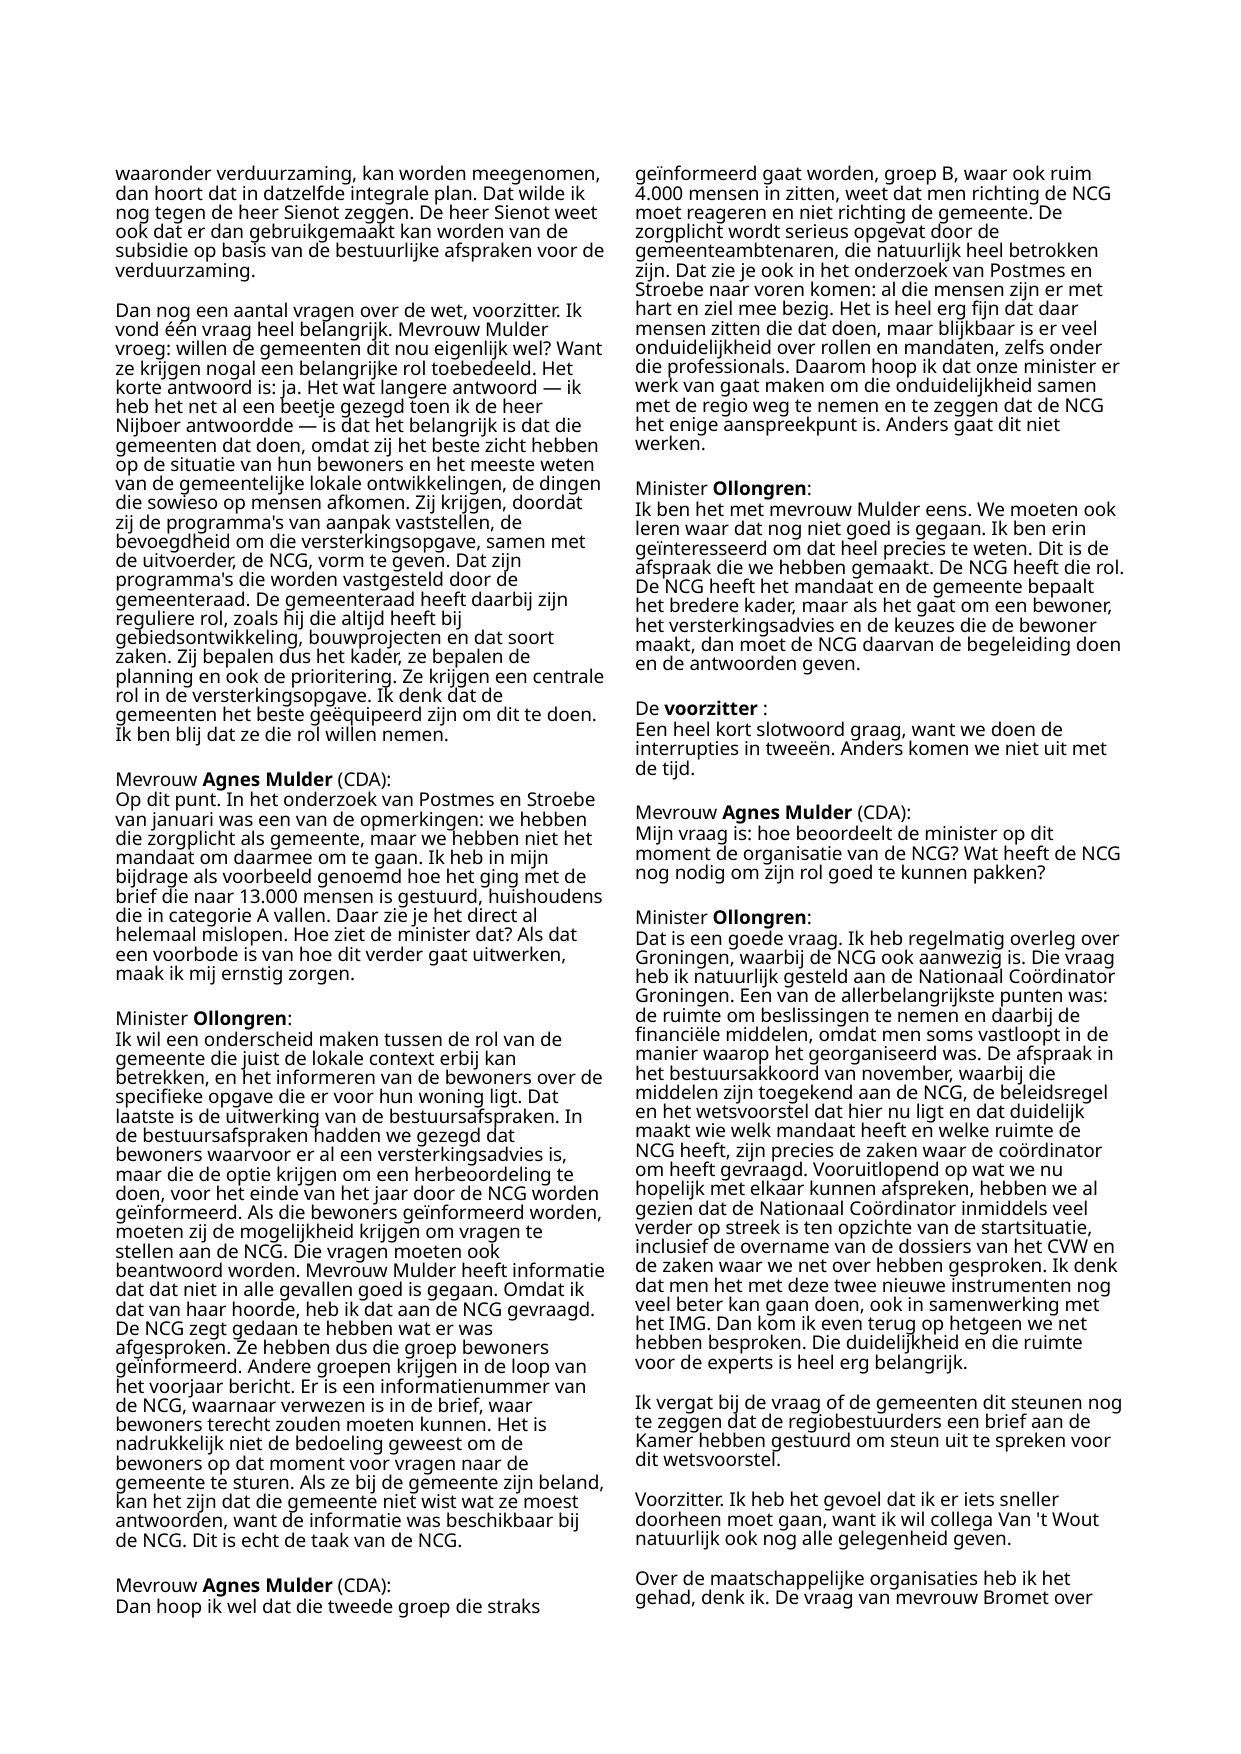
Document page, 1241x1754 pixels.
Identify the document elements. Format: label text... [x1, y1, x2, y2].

text Minister Ollongren: [115, 1005, 605, 1031]
text Minister Ollongren: [635, 904, 1125, 930]
text Ik ben het met mevrouw Mulder eens. We moeten ook leren waar dat nog niet goed is gegaan. Ik ben erin geïnteresseerd om dat heel precies te weten. Dit is de afspraak die we hebben gemaakt. De NCG heeft die rol. De NCG heeft het mandaat en de gemeente bepaalt het bredere kader, maar als het gaat om een bewoner, het versterkingsadvies en de keuzes die de bewoner maakt, dan moet de NCG daarvan de begeleiding doen en de antwoorden geven. [635, 501, 1125, 674]
text De voorzitter : [635, 695, 1125, 721]
text Mevrouw Agnes Mulder (CDA): [115, 1572, 605, 1598]
text waaronder verduurzaming, kan worden meegenomen, dan hoort dat in datzelfde integrale plan. Dat wilde ik nog tegen de heer Sienot zeggen. De heer Sienot weet ook dat er dan gebruikgemaakt kan worden van de subsidie op basis van de bestuurlijke afspraken voor de verduurzaming. [115, 165, 605, 281]
text Mevrouw Agnes Mulder (CDA): [115, 766, 605, 791]
text Ik vergat bij de vraag of de gemeenten dit steunen nog te zeggen dat de regiobestuurders een brief aan de Kamer hebben gestuurd om steun uit te spreken voor dit wetsvoorstel. [635, 1394, 1125, 1471]
text Een heel kort slotwoord graag, want we doen de interrupties in tweeën. Anders komen we niet uit met de tijd. [635, 721, 1125, 779]
text Ik wil een onderscheid maken tussen de rol van de gemeente die juist de lokale context erbij kan betrekken, en het informeren van de bewoners over de specifieke opgave die er voor hun woning ligt. Dat laatste is de uitwerking van de bestuursafspraken. In de bestuursafspraken hadden we gezegd dat bewoners waarvoor er al een versterkingsadvies is, maar die de optie krijgen om een herbeoordeling te doen, voor het einde van het jaar door de NCG worden geïnformeerd. Als die bewoners geïnformeerd worden, moeten zij de mogelijkheid krijgen om vragen te stellen aan de NCG. Die vragen moeten ook beantwoord worden. Mevrouw Mulder heeft informatie dat dat niet in alle gevallen goed is gegaan. Omdat ik dat van haar hoorde, heb ik dat aan de NCG gevraagd. De NCG zegt gedaan te hebben wat er was afgesproken. Ze hebben dus die groep bewoners geïnformeerd. Andere groepen krijgen in de loop van het voorjaar bericht. Er is een informatienummer van de NCG, waarnaar verwezen is in de brief, waar bewoners terecht zouden moeten kunnen. Het is nadrukkelijk niet de bedoeling geweest om de bewoners op dat moment voor vragen naar de gemeente te sturen. Als ze bij de gemeente zijn beland, kan het zijn dat die gemeente niet wist wat ze moest antwoorden, want de informatie was beschikbaar bij de NCG. Dit is echt de taak van de NCG. [115, 1031, 605, 1551]
text geïnformeerd gaat worden, groep B, waar ook ruim 4.000 mensen in zitten, weet dat men richting de NCG moet reageren en niet richting de gemeente. De zorgplicht wordt serieus opgevat door de gemeenteambtenaren, die natuurlijk heel betrokken zijn. Dat zie je ook in het onderzoek van Postmes en Stroebe naar voren komen: al die mensen zijn er met hart en ziel mee bezig. Het is heel erg fijn dat daar mensen zitten die dat doen, maar blijkbaar is er veel onduidelijkheid over rollen en mandaten, zelfs onder die professionals. Daarom hoop ik dat onze minister er werk van gaat maken om die onduidelijkheid samen met de regio weg te nemen en te zeggen dat de NCG het enige aanspreekpunt is. Anders gaat dit niet werken. [635, 165, 1125, 454]
text Over de maatschappelijke organisaties heb ik het gehad, denk ik. De vraag van mevrouw Bromet over [635, 1570, 1125, 1608]
text Voorzitter. Ik heb het gevoel dat ik er iets sneller doorheen moet gaan, want ik wil collega Van 't Wout natuurlijk ook nog alle gelegenheid geven. [635, 1491, 1125, 1549]
text Minister Ollongren: [635, 475, 1125, 501]
text Dat is een goede vraag. Ik heb regelmatig overleg over Groningen, waarbij de NCG ook aanwezig is. Die vraag heb ik natuurlijk gesteld aan de Nationaal Coördinator Groningen. Een van de allerbelangrijkste punten was: de ruimte om beslissingen te nemen en daarbij de financiële middelen, omdat men soms vastloopt in de manier waarop het georganiseerd was. De afspraak in het bestuursakkoord van november, waarbij die middelen zijn toegekend aan de NCG, de beleidsregel en het wetsvoorstel dat hier nu ligt en dat duidelijk maakt wie welk mandaat heeft en welke ruimte de NCG heeft, zijn precies de zaken waar de coördinator om heeft gevraagd. Vooruitlopend op wat we nu hopelijk met elkaar kunnen afspreken, hebben we al gezien dat de Nationaal Coördinator inmiddels veel verder op streek is ten opzichte van de startsituatie, inclusief de overname van de dossiers van het CVW en de zaken waar we net over hebben gesproken. Ik denk dat men het met deze twee nieuwe instrumenten nog veel beter kan gaan doen, ook in samenwerking met het IMG. Dan kom ik even terug op hetgeen we net hebben besproken. Die duidelijkheid en die ruimte voor de experts is heel erg belangrijk. [635, 930, 1125, 1373]
text Dan nog een aantal vragen over de wet, voorzitter. Ik vond één vraag heel belangrijk. Mevrouw Mulder vroeg: willen de gemeenten dit nou eigenlijk wel? Want ze krijgen nogal een belangrijke rol toebedeeld. Het korte antwoord is: ja. Het wat langere antwoord — ik heb het net al een beetje gezegd toen ik de heer Nijboer antwoordde — is dat het belangrijk is dat die gemeenten dat doen, omdat zij het beste zicht hebben op de situatie van hun bewoners en het meeste weten van de gemeentelijke lokale ontwikkelingen, de dingen die sowieso op mensen afkomen. Zij krijgen, doordat zij de programma's van aanpak vaststellen, de bevoegdheid om die versterkingsopgave, samen met de uitvoerder, de NCG, vorm te geven. Dat zijn programma's die worden vastgesteld door de gemeenteraad. De gemeenteraad heeft daarbij zijn reguliere rol, zoals hij die altijd heeft bij gebiedsontwikkeling, bouwprojecten en dat soort zaken. Zij bepalen dus het kader, ze bepalen de planning en ook de prioritering. Ze krijgen een centrale rol in de versterkingsopgave. Ik denk dat de gemeenten het beste geëquipeerd zijn om dit te doen. Ik ben blij dat ze die rol willen nemen. [115, 302, 605, 745]
text Dan hoop ik wel dat die tweede groep die straks [115, 1598, 605, 1617]
text Mevrouw Agnes Mulder (CDA): [635, 799, 1125, 825]
text Mijn vraag is: hoe beoordeelt de minister op dit moment de organisatie van de NCG? Wat heeft de NCG nog nodig om zijn rol goed te kunnen pakken? [635, 825, 1125, 883]
text Op dit punt. In het onderzoek van Postmes en Stroebe van januari was een van de opmerkingen: we hebben die zorgplicht als gemeente, maar we hebben niet het mandaat om daarmee om te gaan. Ik heb in mijn bijdrage als voorbeeld genoemd hoe het ging met de brief die naar 13.000 mensen is gestuurd, huishoudens die in categorie A vallen. Daar zie je het direct al helemaal mislopen. Hoe ziet de minister dat? Als dat een voorbode is van hoe dit verder gaat uitwerken, maak ik mij ernstig zorgen. [115, 791, 605, 984]
